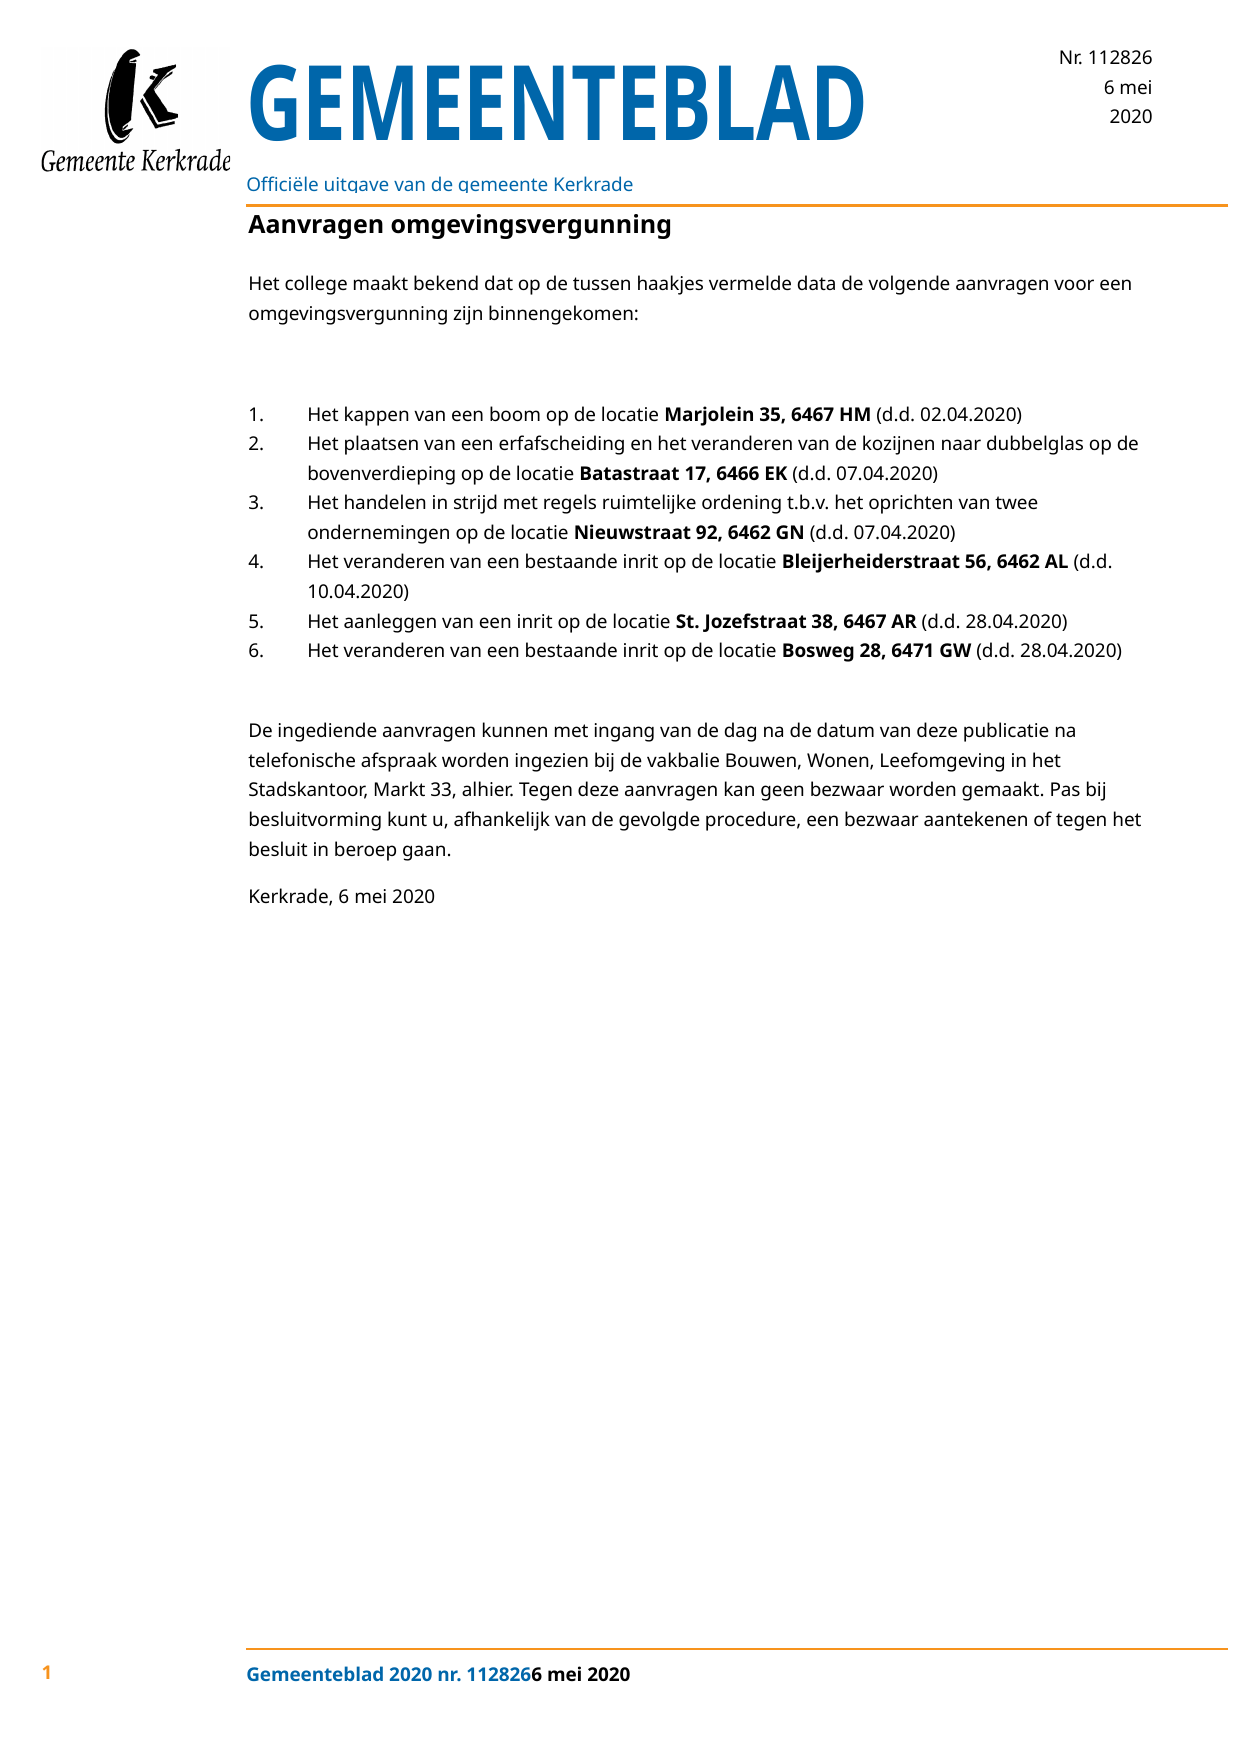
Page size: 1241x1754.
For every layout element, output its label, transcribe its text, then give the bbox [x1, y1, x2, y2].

list Het veranderen van een bestaande inrit op de locatie Bosweg 28, 6471 GW (d.d. 28.04.2020) [248, 637, 1152, 663]
list Het aanleggen van een inrit op de locatie St. Jozefstraat 38, 6467 AR (d.d. 28.04.2020) [248, 608, 1152, 633]
list Het handelen in strijd met regels ruimtelijke ordening t.b.v. het oprichten van twee ondernemingen op de locatie Nieuwstraat 92, 6462 GN (d.d. 07.04.2020) [248, 489, 1152, 545]
list Het kappen van een boom op de locatie Marjolein 35, 6467 HM (d.d. 02.04.2020) [248, 401, 1152, 426]
text Kerkrade, 6 mei 2020 [248, 883, 1152, 909]
text Aanvragen omgevingsvergunning [248, 207, 1152, 241]
list Het veranderen van een bestaande inrit op de locatie Bleijerheiderstraat 56, 6462 AL (d.d. 10.04.2020) [248, 549, 1152, 604]
text Het college maakt bekend dat op de tussen haakjes vermelde data de volgende aanvragen voor een omgevingsvergunning zijn binnengekomen: [248, 270, 1152, 326]
picture [41, 47, 231, 172]
list Het plaatsen van een erfafscheiding en het veranderen van de kozijnen naar dubbelglas op de bovenverdieping op de locatie Batastraat 17, 6466 EK (d.d. 07.04.2020) [248, 430, 1152, 486]
text De ingediende aanvragen kunnen met ingang van de dag na de datum van deze publicatie na telefonische afspraak worden ingezien bij de vakbalie Bouwen, Wonen, Leefomgeving in het Stadskantoor, Markt 33, alhier. Tegen deze aanvragen kan geen bezwaar worden gemaakt. Pas bij besluitvorming kunt u, afhankelijk van de gevolgde procedure, een bezwaar aantekenen of tegen het besluit in beroep gaan. [248, 717, 1152, 861]
